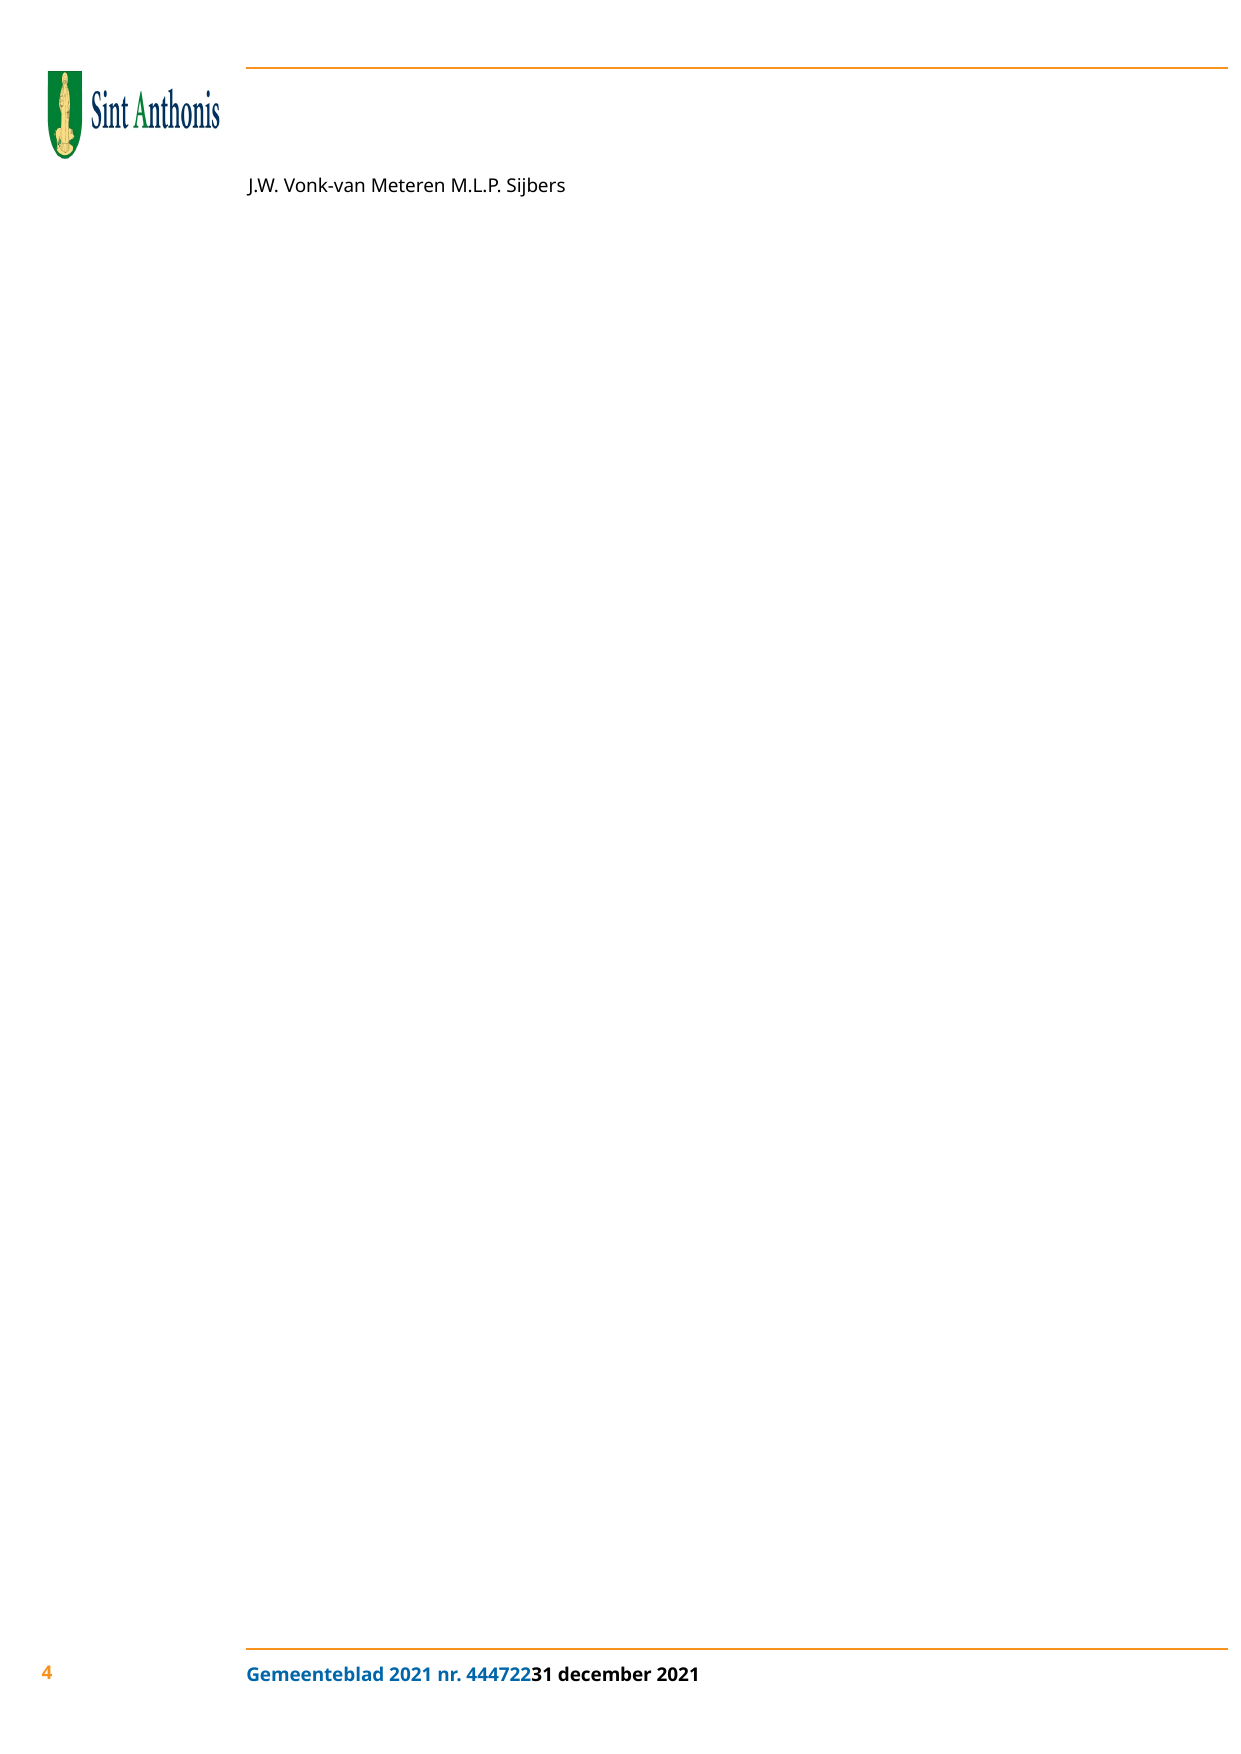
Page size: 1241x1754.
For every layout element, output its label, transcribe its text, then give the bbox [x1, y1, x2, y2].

picture [41, 47, 231, 172]
text J.W. Vonk-van Meteren M.L.P. Sijbers [248, 172, 1152, 198]
